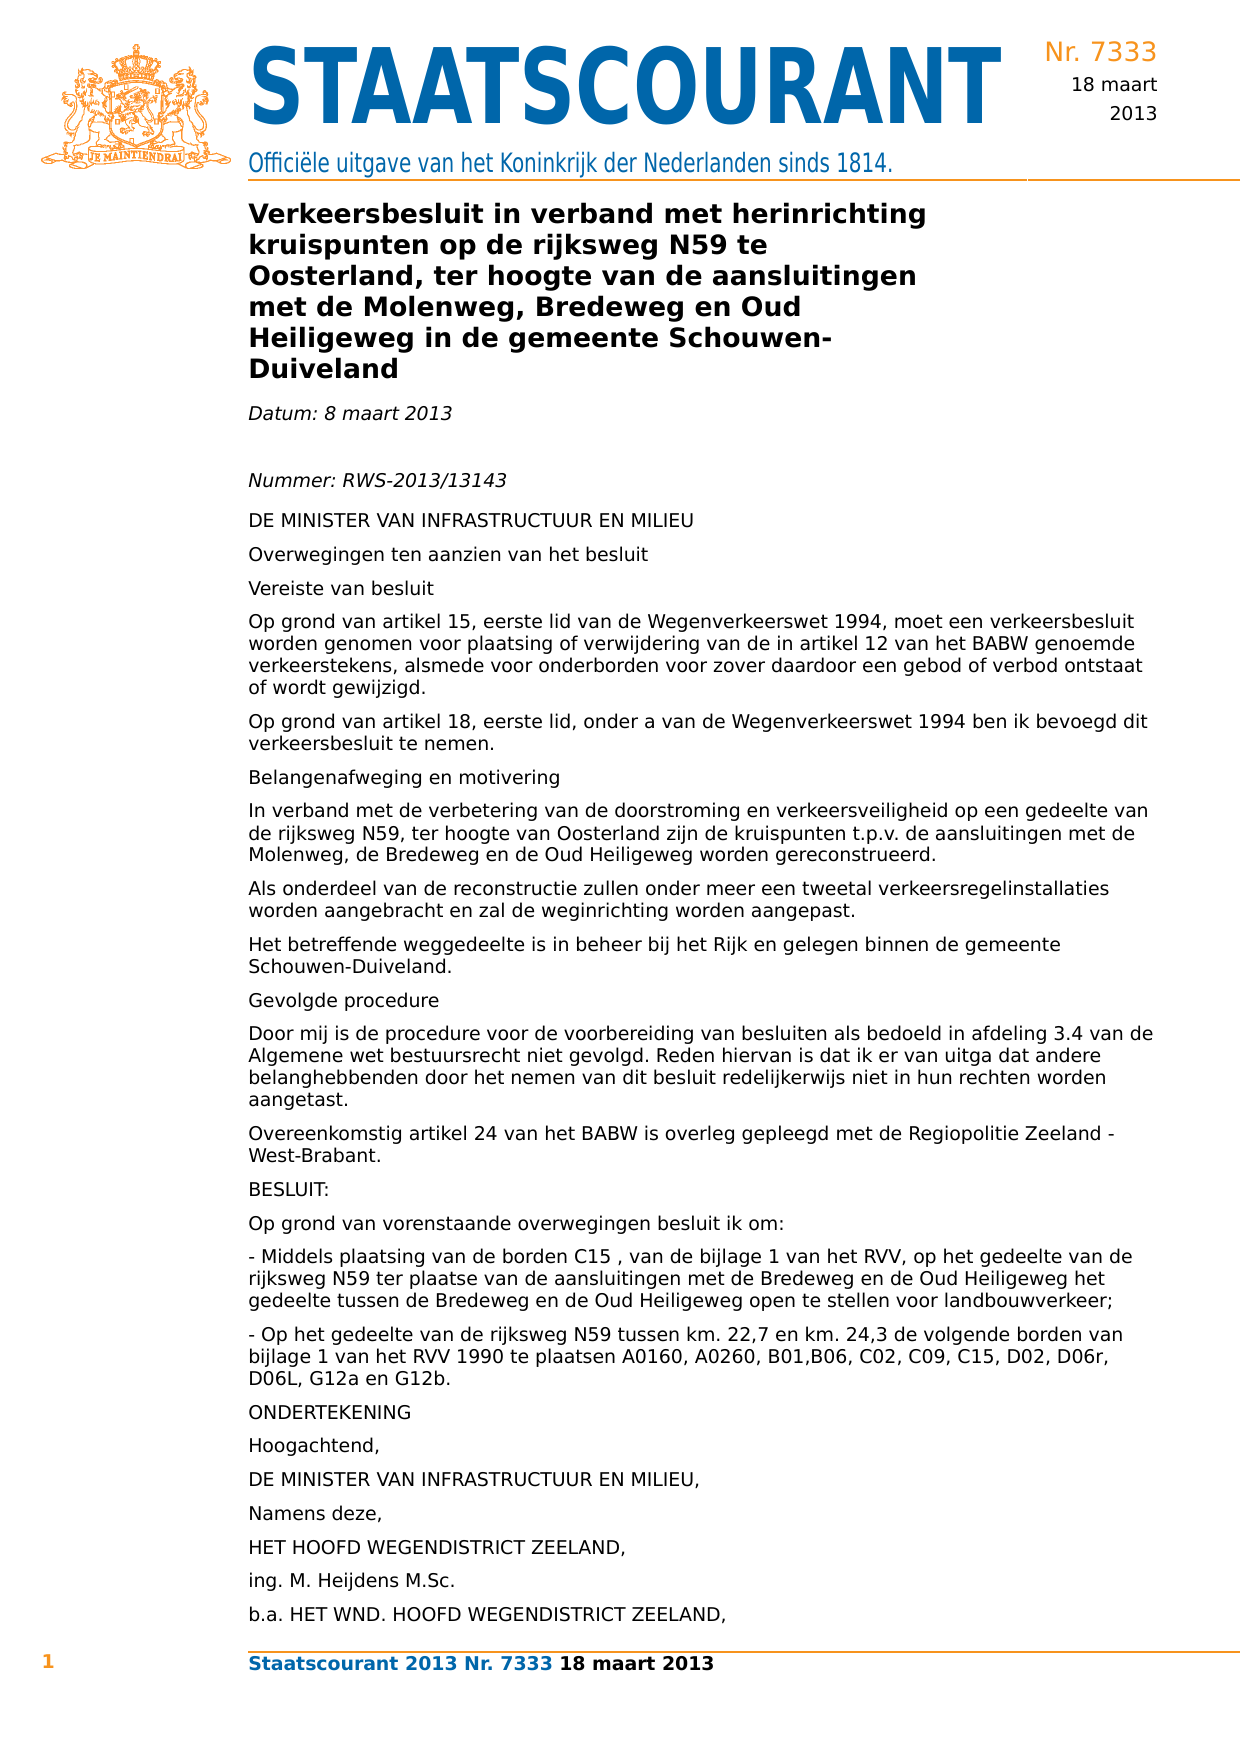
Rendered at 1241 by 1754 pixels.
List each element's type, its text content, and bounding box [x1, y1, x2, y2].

text Het betreffende weggedeelte is in beheer bij het Rijk en gelegen binnen de gemeente Schouwen-Duiveland. [248, 934, 1163, 978]
text Datum: 8 maart 2013 [248, 403, 1163, 424]
text In verband met de verbetering van de doorstroming en verkeersveiligheid op een gedeelte van de rijksweg N59, ter hoogte van Oosterland zijn de kruispunten t.p.v. de aansluitingen met de Molenweg, de Bredeweg en de Oud Heiligeweg worden gereconstrueerd. [248, 800, 1163, 866]
text Gevolgde procedure [248, 989, 1163, 1012]
text BESLUIT: [248, 1179, 1163, 1201]
text Overeenkomstig artikel 24 van het BABW is overleg gepleegd met de Regiopolitie Zeeland - West-Brabant. [248, 1123, 1163, 1167]
text ONDERTEKENING [248, 1402, 1163, 1424]
text Op grond van artikel 15, eerste lid van de Wegenverkeerswet 1994, moet een verkeersbesluit worden genomen voor plaatsing of verwijdering van de in artikel 12 van het BABW genoemde verkeerstekens, alsmede voor onderborden voor zover daardoor een gebod of verbod ontstaat of wordt gewijzigd. [248, 611, 1163, 699]
text Door mij is de procedure voor de voorbereiding van besluiten als bedoeld in afdeling 3.4 van de Algemene wet bestuursrecht niet gevolgd. Reden hiervan is dat ik er van uitga dat andere belanghebbenden door het nemen van dit besluit redelijkerwijs niet in hun rechten worden aangetast. [248, 1023, 1163, 1111]
text HET HOOFD WEGENDISTRICT ZEELAND, [248, 1537, 1163, 1559]
picture [41, 44, 231, 169]
text b.a. HET WND. HOOFD WEGENDISTRICT ZEELAND, [248, 1604, 1163, 1626]
text Nummer: RWS-2013/13143 [248, 470, 1163, 492]
text DE MINISTER VAN INFRASTRUCTUUR EN MILIEU [248, 510, 1163, 532]
text Als onderdeel van de reconstructie zullen onder meer een tweetal verkeersregelinstallaties worden aangebracht en zal de weginrichting worden aangepast. [248, 878, 1163, 922]
text Hoogachtend, [248, 1435, 1163, 1457]
text DE MINISTER VAN INFRASTRUCTUUR EN MILIEU, [248, 1469, 1163, 1491]
text Belangenafweging en motivering [248, 767, 1163, 789]
text - Op het gedeelte van de rijksweg N59 tussen km. 22,7 en km. 24,3 de volgende borden van bijlage 1 van het RVV 1990 te plaatsen A0160, A0260, B01,B06, C02, C09, C15, D02, D06r, D06L, G12a en G12b. [248, 1324, 1163, 1390]
text - Middels plaatsing van de borden C15 , van de bijlage 1 van het RVV, op het gedeelte van de rijksweg N59 ter plaatse van de aansluitingen met de Bredeweg en de Oud Heiligeweg het gedeelte tussen de Bredeweg en de Oud Heiligeweg open te stellen voor landbouwverkeer; [248, 1246, 1163, 1312]
subtitle Verkeersbesluit in verband met herinrichting kruispunten op de rijksweg N59 te Oosterland, ter hoogte van de aansluitingen met de Molenweg, Bredeweg en Oud Heiligeweg in de gemeente Schouwen-Duiveland [248, 199, 1163, 385]
text Overwegingen ten aanzien van het besluit [248, 544, 1163, 566]
text Op grond van vorenstaande overwegingen besluit ik om: [248, 1212, 1163, 1234]
text Vereiste van besluit [248, 577, 1163, 599]
picture [927, 198, 1164, 370]
text ing. M. Heijdens M.Sc. [248, 1570, 1163, 1592]
text Namens deze, [248, 1503, 1163, 1525]
text Op grond van artikel 18, eerste lid, onder a van de Wegenverkeerswet 1994 ben ik bevoegd dit verkeersbesluit te nemen. [248, 711, 1163, 755]
